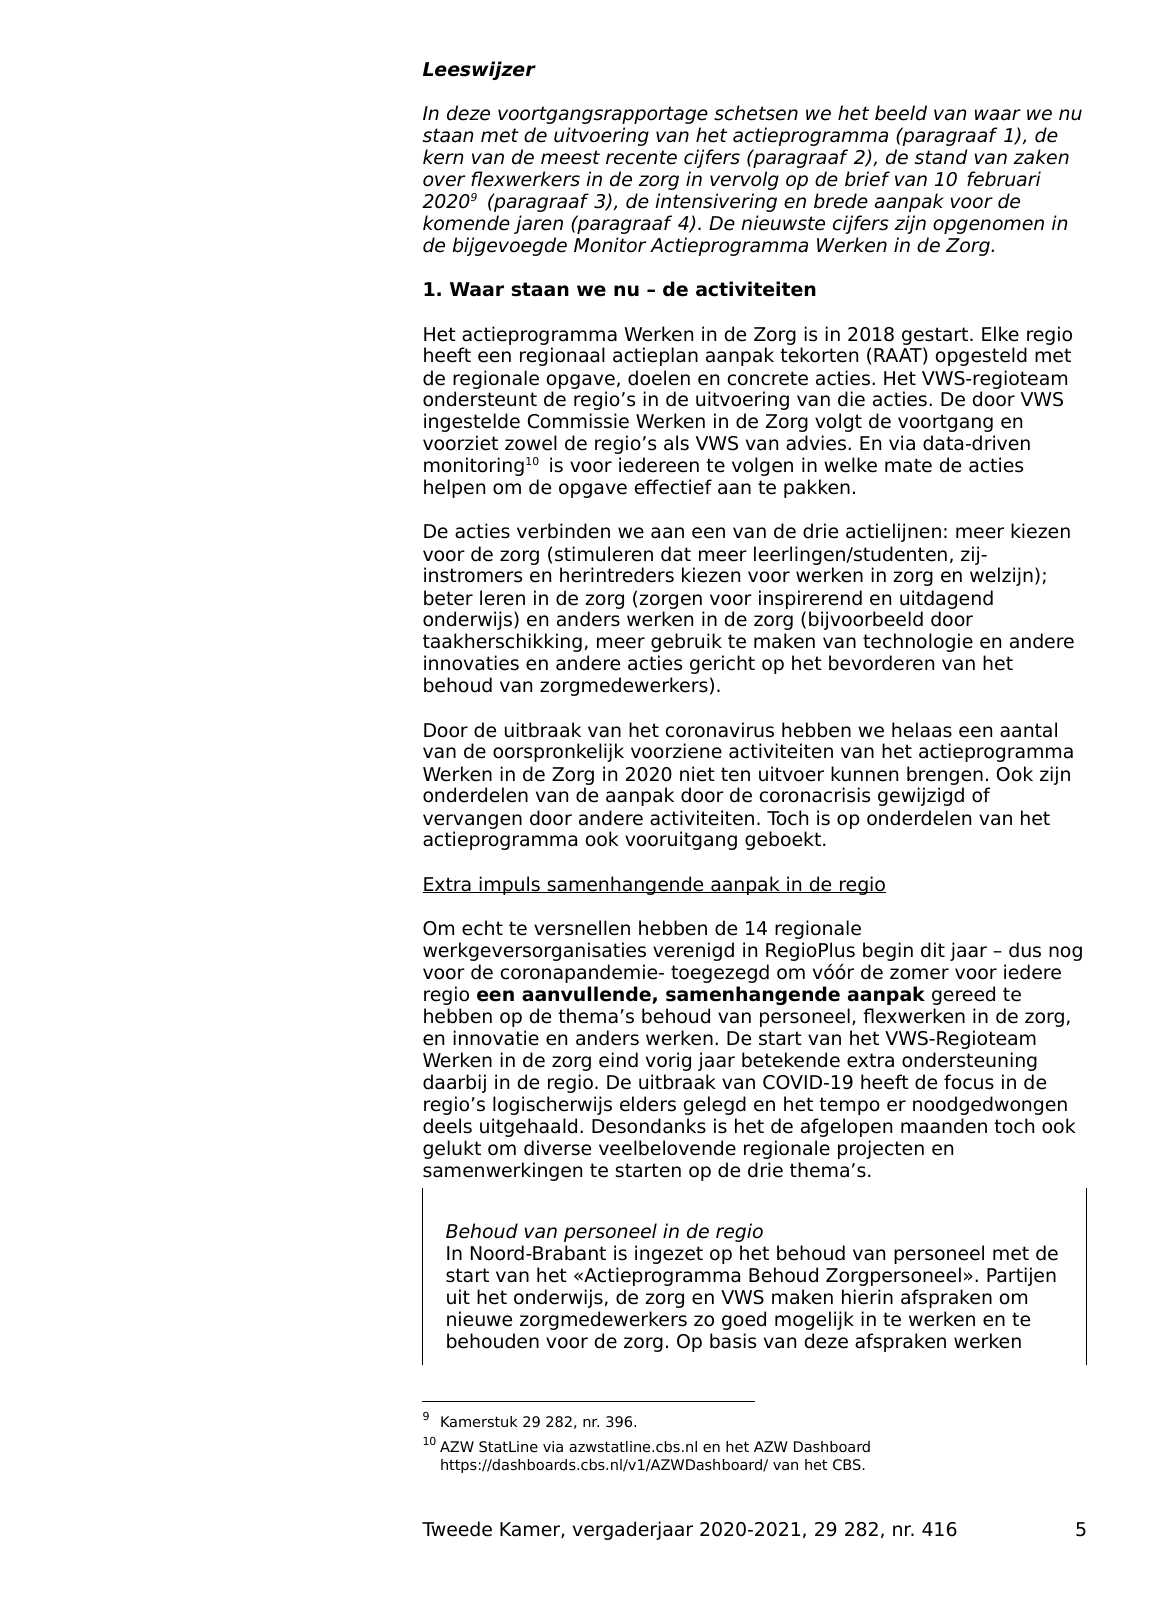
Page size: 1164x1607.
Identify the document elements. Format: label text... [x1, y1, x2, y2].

text Door de uitbraak van het coronavirus hebben we helaas een aantal van de oorspronkelijk voorziene activiteiten van het actieprogramma Werken in de Zorg in 2020 niet ten uitvoer kunnen brengen. Ook zijn onderdelen van de aanpak door de coronacrisis gewijzigd of vervangen door andere activiteiten. Toch is op onderdelen van het actieprogramma ook vooruitgang geboekt. [422, 719, 1087, 851]
subtitle Leeswijzer [422, 59, 1087, 81]
subtitle 1. Waar staan we nu – de activiteiten [422, 279, 1087, 301]
table_header Behoud van personeel in de regio In Noord-Brabant is ingezet op het behoud van personeel met de start van het «Actieprogramma Behoud Zorgpersoneel». Partijen uit het onderwijs, de zorg en VWS maken hierin afspraken om nieuwe zorgmedewerkers zo goed mogelijk in te werken en te behouden voor de zorg. Op basis van deze afspraken werken [423, 1188, 1086, 1365]
text Het actieprogramma Werken in de Zorg is in 2018 gestart. Elke regio heeft een regionaal actieplan aanpak tekorten (RAAT) opgesteld met de regionale opgave, doelen en concrete acties. Het VWS-regioteam ondersteunt de regio’s in de uitvoering van die acties. De door VWS ingestelde Commissie Werken in de Zorg volgt de voortgang en voorziet zowel de regio’s als VWS van advies. En via data-driven monitoring is voor iedereen te volgen in welke mate de acties helpen om de opgave effectief aan te pakken. [422, 323, 1087, 499]
text De acties verbinden we aan een van de drie actielijnen: meer kiezen voor de zorg (stimuleren dat meer leerlingen/studenten, zij-instromers en herintreders kiezen voor werken in zorg en welzijn); beter leren in de zorg (zorgen voor inspirerend en uitdagend onderwijs) en anders werken in de zorg (bijvoorbeeld door taakherschikking, meer gebruik te maken van technologie en andere innovaties en andere acties gericht op het bevorderen van het behoud van zorgmedewerkers). [422, 521, 1087, 697]
subtitle Extra impuls samenhangende aanpak in de regio [422, 873, 1087, 896]
text In deze voortgangsrapportage schetsen we het beeld van waar we nu staan met de uitvoering van het actieprogramma (paragraaf 1), de kern van de meest recente cijfers (paragraaf 2), de stand van zaken over flexwerkers in de zorg in vervolg op de brief van 10 februari 2020 (paragraaf 3), de intensivering en brede aanpak voor de komende jaren (paragraaf 4). De nieuwste cijfers zijn opgenomen in de bijgevoegde Monitor Actieprogramma Werken in de Zorg. [422, 103, 1087, 257]
text AZW StatLine via azwstatline.cbs.nl en het AZW Dashboard https://dashboards.cbs.nl/v1/AZWDashboard/ van het CBS. [422, 1435, 1087, 1474]
text Kamerstuk 29 282, nr. 396. [422, 1410, 1087, 1432]
text Om echt te versnellen hebben de 14 regionale werkgeversorganisaties verenigd in RegioPlus begin dit jaar – dus nog voor de coronapandemie- toegezegd om vóór de zomer voor iedere regio een aanvullende, samenhangende aanpak gereed te hebben op de thema’s behoud van personeel, flexwerken in de zorg, en innovatie en anders werken. De start van het VWS-Regioteam Werken in de zorg eind vorig jaar betekende extra ondersteuning daarbij in de regio. De uitbraak van COVID-19 heeft de focus in de regio’s logischerwijs elders gelegd en het tempo er noodgedwongen deels uitgehaald. Desondanks is het de afgelopen maanden toch ook gelukt om diverse veelbelovende regionale projecten en samenwerkingen te starten op de drie thema’s. [422, 918, 1087, 1181]
